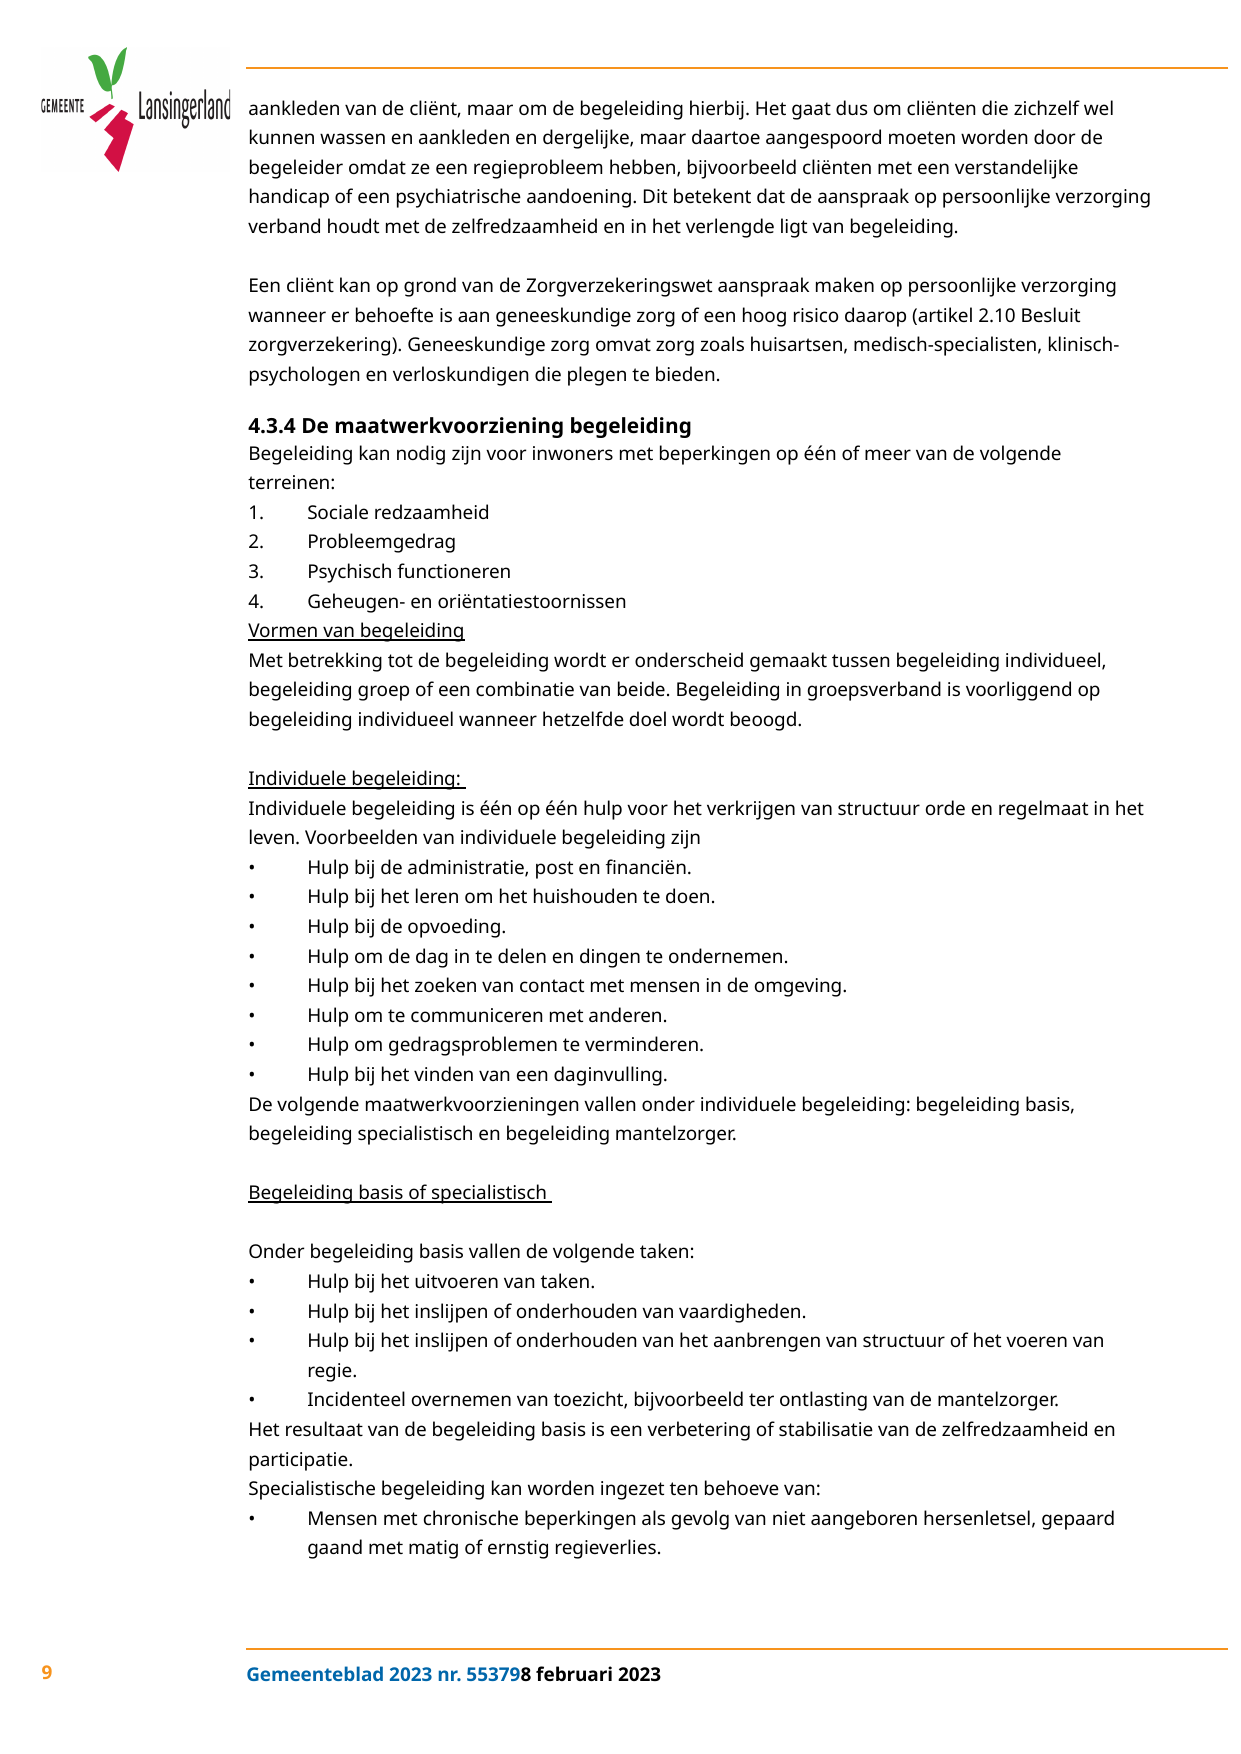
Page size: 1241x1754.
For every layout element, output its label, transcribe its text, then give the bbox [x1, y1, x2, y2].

text Begeleiding basis of specialistisch [248, 1179, 1152, 1205]
list Sociale redzaamheid [248, 499, 1152, 525]
picture [41, 47, 231, 172]
list Hulp om de dag in te delen en dingen te ondernemen. [248, 943, 1152, 968]
list Incidenteel overnemen van toezicht, bijvoorbeeld ter ontlasting van de mantelzorger. [248, 1387, 1152, 1412]
text Specialistische begeleiding kan worden ingezet ten behoeve van: [248, 1475, 1152, 1501]
text Individuele begeleiding is één op één hulp voor het verkrijgen van structuur orde en regelmaat in het leven. Voorbeelden van individuele begeleiding zijn [248, 795, 1152, 850]
list Hulp bij de administratie, post en financiën. [248, 854, 1152, 880]
list Hulp om te communiceren met anderen. [248, 1002, 1152, 1028]
text 4.3.4 De maatwerkvoorziening begeleiding [248, 411, 1152, 440]
list Hulp bij het uitvoeren van taken. [248, 1268, 1152, 1294]
text Met betrekking tot de begeleiding wordt er onderscheid gemaakt tussen begeleiding individueel, begeleiding groep of een combinatie van beide. Begeleiding in groepsverband is voorliggend op begeleiding individueel wanneer hetzelfde doel wordt beoogd. [248, 647, 1152, 732]
text Vormen van begeleiding [248, 617, 1152, 643]
list Hulp bij het leren om het huishouden te doen. [248, 884, 1152, 909]
text Het resultaat van de begeleiding basis is een verbetering of stabilisatie van de zelfredzaamheid en participatie. [248, 1416, 1152, 1471]
list Psychisch functioneren [248, 558, 1152, 584]
list Mensen met chronische beperkingen als gevolg van niet aangeboren hersenletsel, gepaard gaand met matig of ernstig regieverlies. [248, 1505, 1152, 1560]
list Geheugen- en oriëntatiestoornissen [248, 588, 1152, 613]
text Individuele begeleiding: [248, 765, 1152, 791]
list Hulp bij de opvoeding. [248, 913, 1152, 939]
text De volgende maatwerkvoorzieningen vallen onder individuele begeleiding: begeleiding basis, begeleiding specialistisch en begeleiding mantelzorger. [248, 1091, 1152, 1146]
text aankleden van de cliënt, maar om de begeleiding hierbij. Het gaat dus om cliënten die zichzelf wel kunnen wassen en aankleden en dergelijke, maar daartoe aangespoord moeten worden door de begeleider omdat ze een regieprobleem hebben, bijvoorbeeld cliënten met een verstandelijke handicap of een psychiatrische aandoening. Dit betekent dat de aanspraak op persoonlijke verzorging verband houdt met de zelfredzaamheid en in het verlengde ligt van begeleiding. [248, 95, 1152, 239]
list Hulp bij het vinden van een daginvulling. [248, 1061, 1152, 1087]
text Een cliënt kan op grond van de Zorgverzekeringswet aanspraak maken op persoonlijke verzorging wanneer er behoefte is aan geneeskundige zorg of een hoog risico daarop (artikel 2.10 Besluit zorgverzekering). Geneeskundige zorg omvat zorg zoals huisartsen, medisch-specialisten, klinisch-psychologen en verloskundigen die plegen te bieden. [248, 272, 1152, 387]
list Hulp bij het zoeken van contact met mensen in de omgeving. [248, 972, 1152, 998]
list Hulp bij het inslijpen of onderhouden van het aanbrengen van structuur of het voeren van regie. [248, 1327, 1152, 1383]
list Hulp om gedragsproblemen te verminderen. [248, 1032, 1152, 1057]
list Hulp bij het inslijpen of onderhouden van vaardigheden. [248, 1298, 1152, 1323]
list Probleemgedrag [248, 529, 1152, 554]
text Onder begeleiding basis vallen de volgende taken: [248, 1239, 1152, 1264]
text Begeleiding kan nodig zijn voor inwoners met beperkingen op één of meer van de volgende terreinen: [248, 440, 1152, 495]
